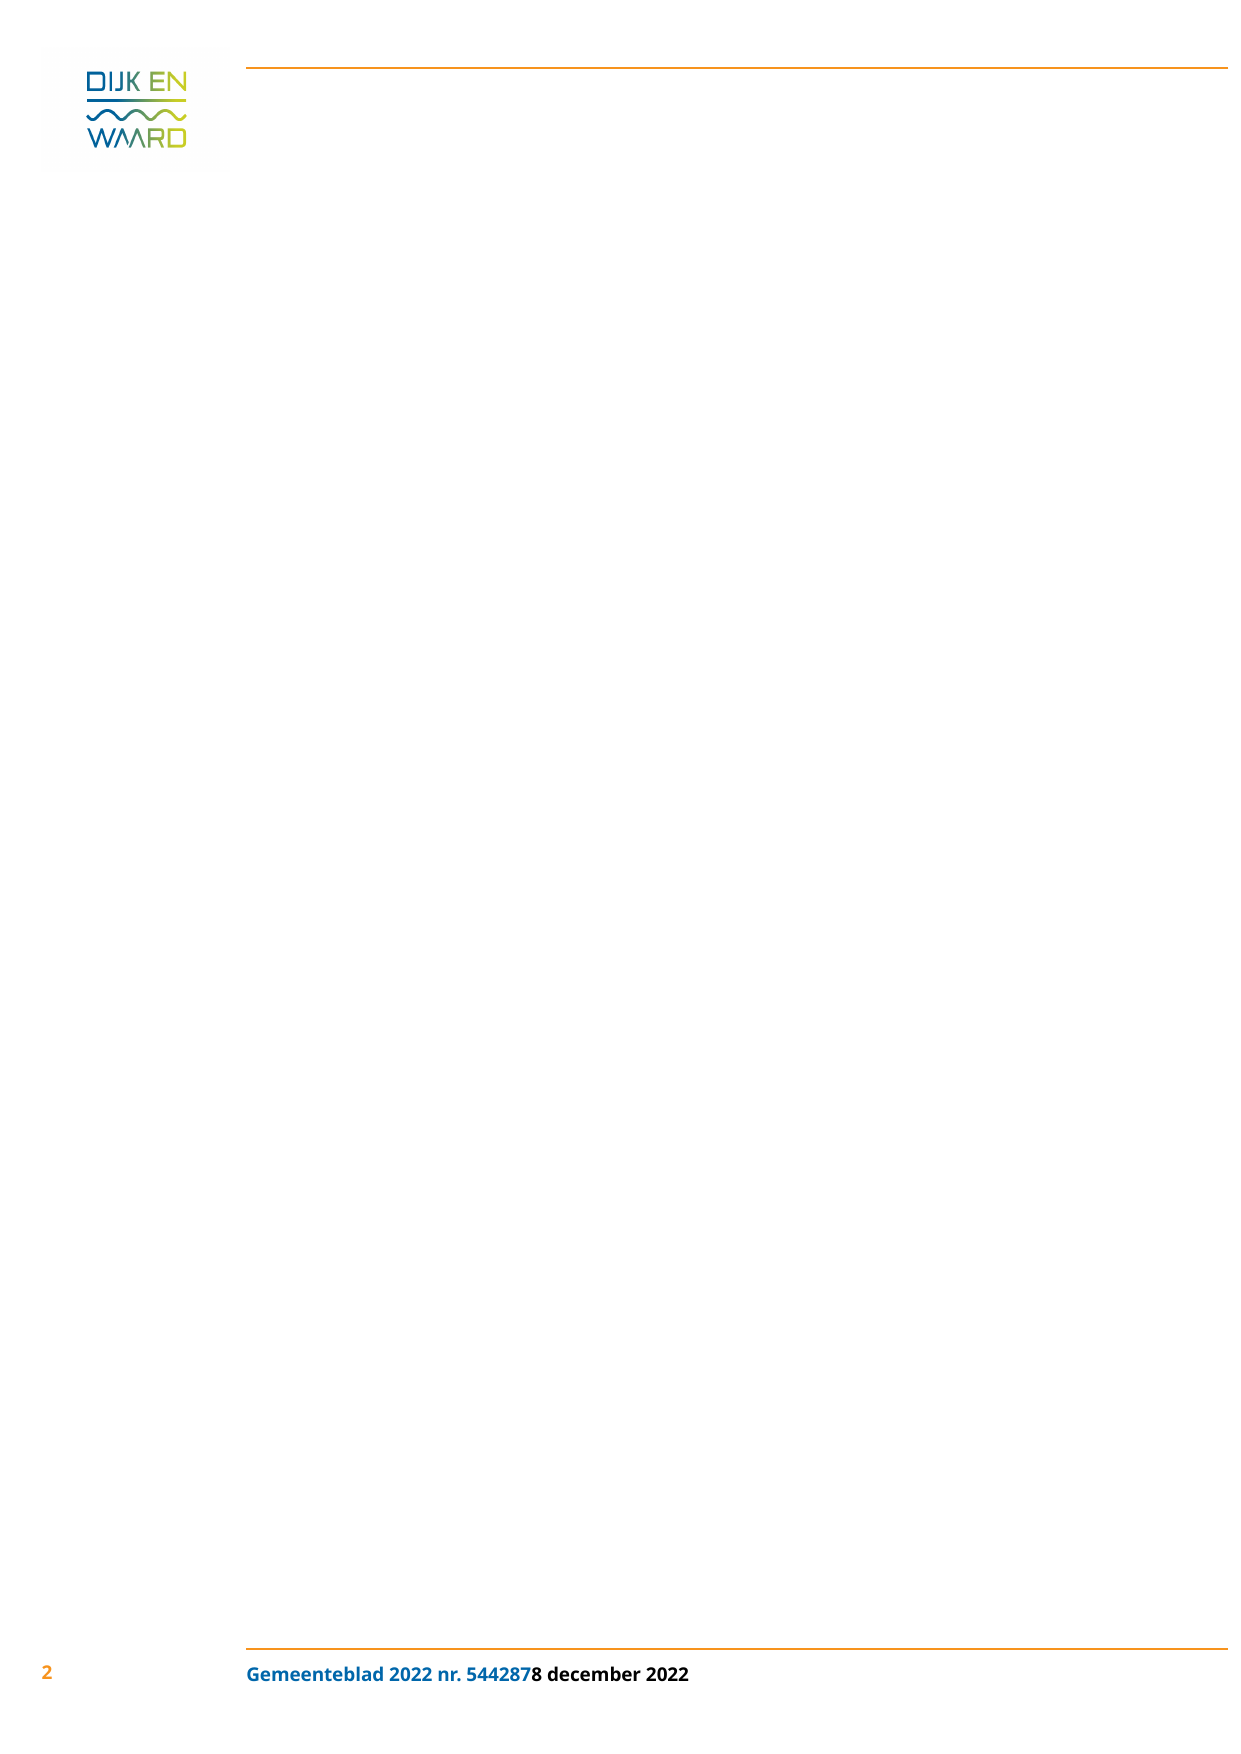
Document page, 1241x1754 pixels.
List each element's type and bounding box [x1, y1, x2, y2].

picture [41, 47, 231, 172]
